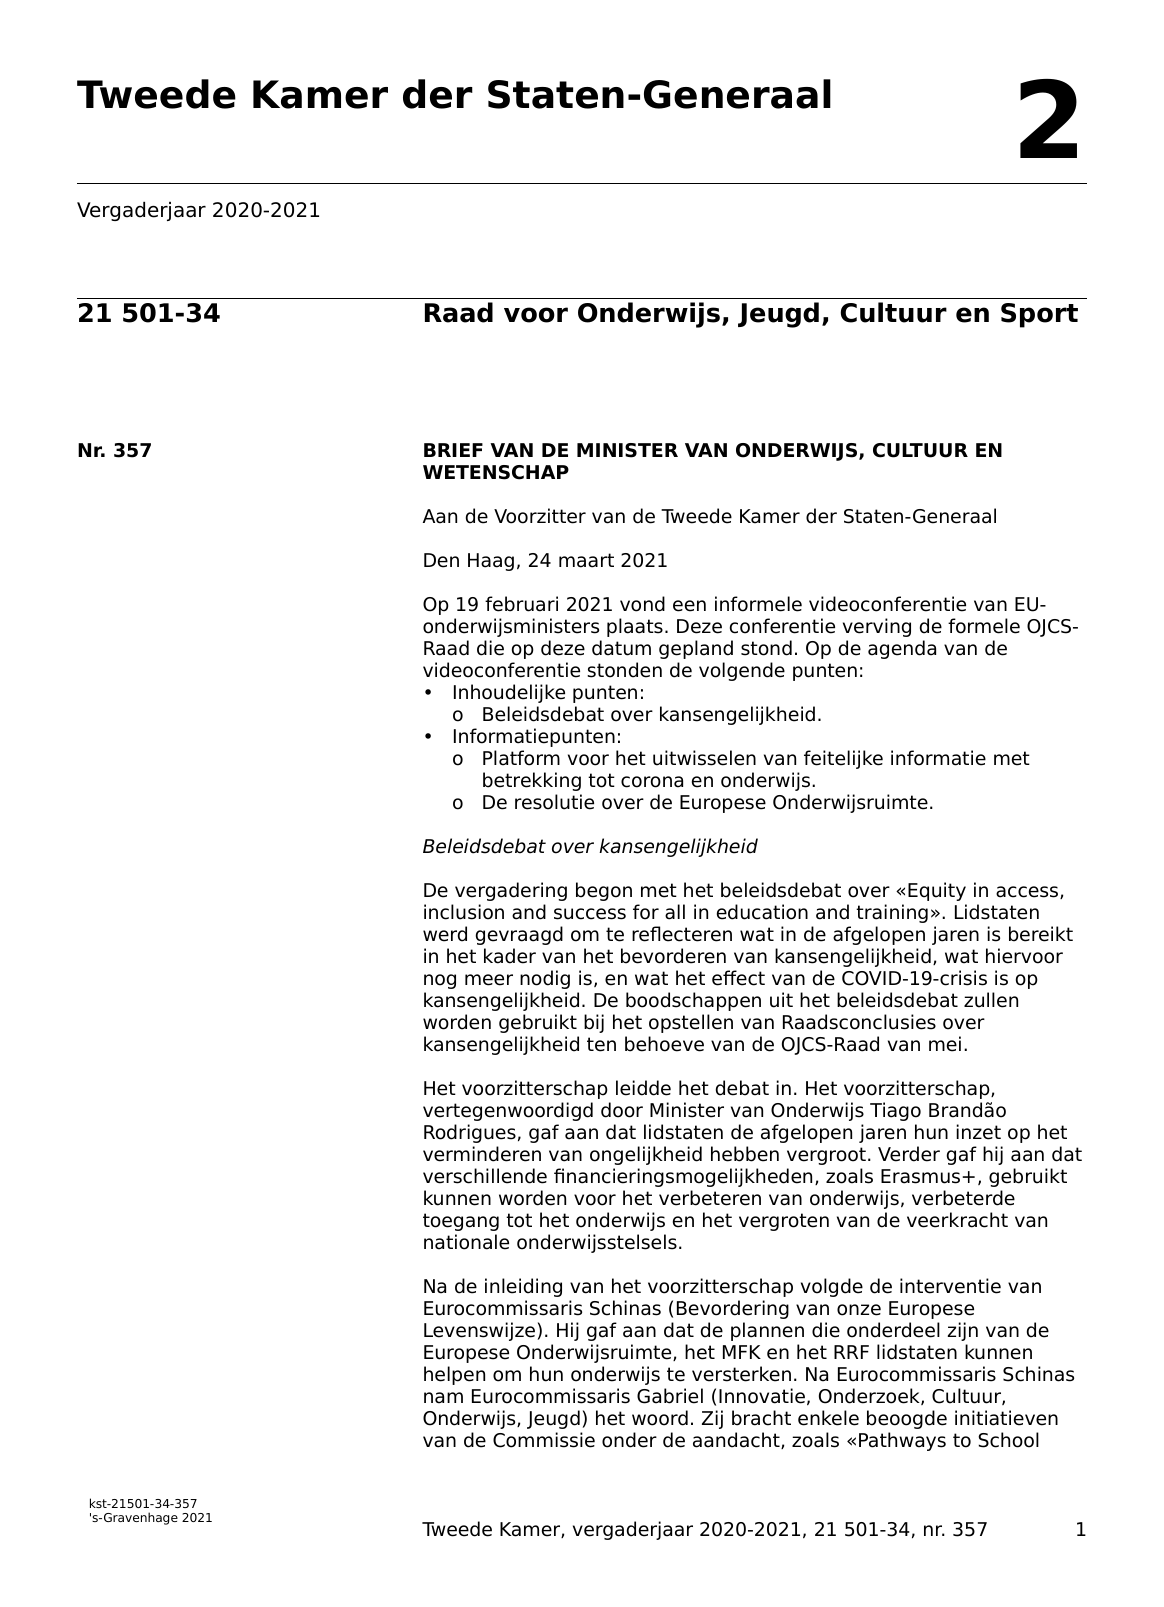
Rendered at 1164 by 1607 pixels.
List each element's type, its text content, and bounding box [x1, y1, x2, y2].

table_header Tweede Kamer der Staten-Generaal [77, 59, 886, 183]
text • Informatiepunten: [422, 726, 1087, 748]
text Op 19 februari 2021 vond een informele videoconferentie van EU-onderwijsministers plaats. Deze conferentie verving de formele OJCS-Raad die op deze datum gepland stond. Op de agenda van de videoconferentie stonden de volgende punten: [422, 594, 1087, 682]
table_header 2 [886, 59, 1087, 183]
table_cell Vergaderjaar 2020-2021 [77, 184, 1087, 298]
text o De resolutie over de Europese Onderwijsruimte. [452, 792, 1087, 814]
text • Inhoudelijke punten: [422, 682, 1087, 704]
text De vergadering begon met het beleidsdebat over «Equity in access, inclusion and success for all in education and training». Lidstaten werd gevraagd om te reflecteren wat in de afgelopen jaren is bereikt in het kader van het bevorderen van kansengelijkheid, wat hiervoor nog meer nodig is, en wat het effect van de COVID-19-crisis is op kansengelijkheid. De boodschappen uit het beleidsdebat zullen worden gebruikt bij het opstellen van Raadsconclusies over kansengelijkheid ten behoeve van de OJCS-Raad van mei. [422, 880, 1087, 1056]
text Aan de Voorzitter van de Tweede Kamer der Staten-Generaal [422, 506, 1087, 528]
text Het voorzitterschap leidde het debat in. Het voorzitterschap, vertegenwoordigd door Minister van Onderwijs Tiago Brandão Rodrigues, gaf aan dat lidstaten de afgelopen jaren hun inzet op het verminderen van ongelijkheid hebben vergroot. Verder gaf hij aan dat verschillende financieringsmogelijkheden, zoals Erasmus+, gebruikt kunnen worden voor het verbeteren van onderwijs, verbeterde toegang tot het onderwijs en het vergroten van de veerkracht van nationale onderwijsstelsels. [422, 1078, 1087, 1254]
subtitle Beleidsdebat over kansengelijkheid [422, 836, 1087, 858]
text kst-21501-34-357 [88, 1497, 323, 1511]
text Den Haag, 24 maart 2021 [422, 550, 1087, 572]
text Na de inleiding van het voorzitterschap volgde de interventie van Eurocommissaris Schinas (Bevordering van onze Europese Levenswijze). Hij gaf aan dat de plannen die onderdeel zijn van de Europese Onderwijsruimte, het MFK en het RRF lidstaten kunnen helpen om hun onderwijs te versterken. Na Eurocommissaris Schinas nam Eurocommissaris Gabriel (Innovatie, Onderzoek, Cultuur, Onderwijs, Jeugd) het woord. Zij bracht enkele beoogde initiatieven van de Commissie onder de aandacht, zoals «Pathways to School [422, 1276, 1087, 1452]
subtitle Nr. 357 BRIEF VAN DE MINISTER VAN ONDERWIJS, CULTUUR EN WETENSCHAP [77, 440, 1087, 484]
text o Beleidsdebat over kansengelijkheid. [452, 704, 1087, 726]
text o Platform voor het uitwisselen van feitelijke informatie met betrekking tot corona en onderwijs. [452, 748, 1087, 792]
text 's-Gravenhage 2021 [88, 1511, 323, 1525]
subtitle 21 501-34 Raad voor Onderwijs, Jeugd, Cultuur en Sport [77, 299, 1087, 329]
